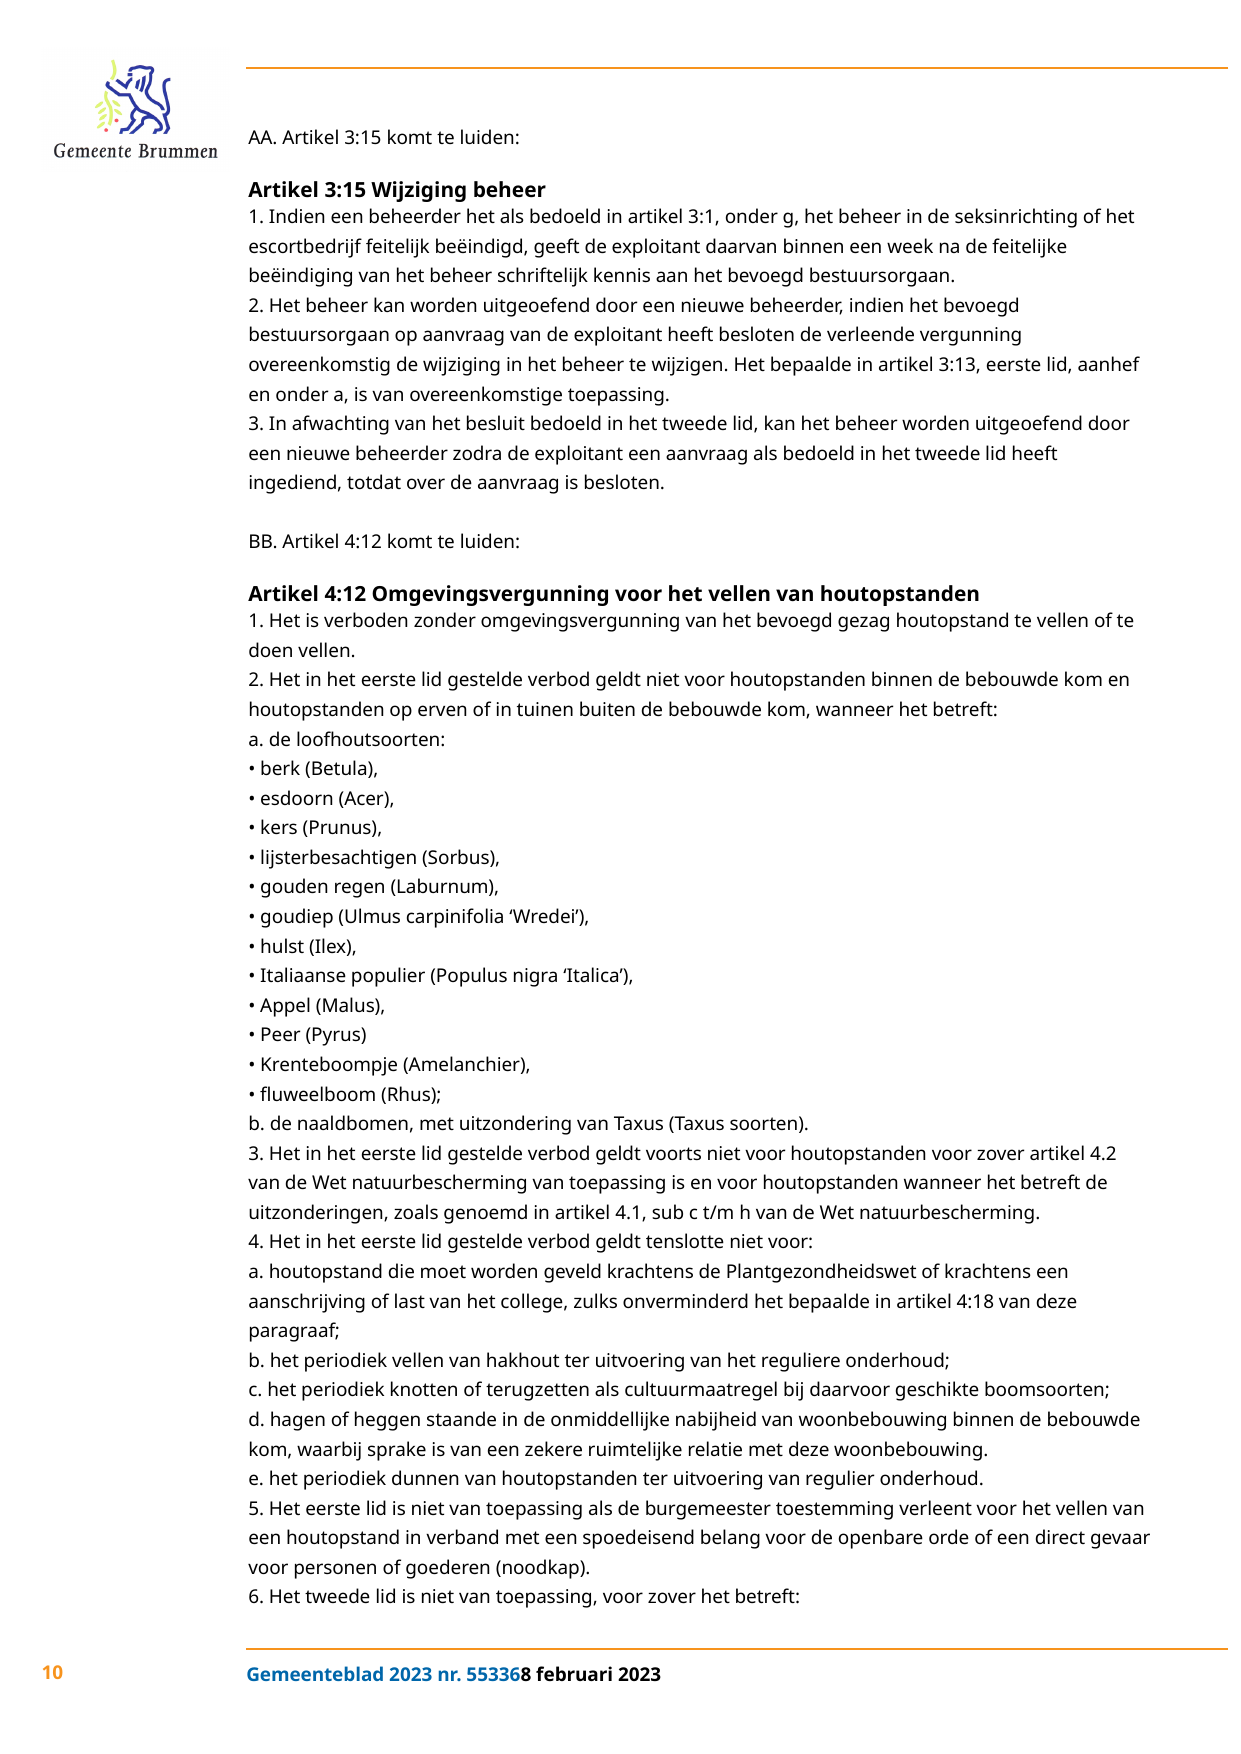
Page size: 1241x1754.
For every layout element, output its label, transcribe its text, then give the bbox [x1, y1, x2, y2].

text • hulst (Ilex), [248, 933, 1152, 959]
text • Krenteboompje (Amelanchier), [248, 1051, 1152, 1077]
text AA. Artikel 3:15 komt te luiden: [248, 124, 1152, 150]
text 2. Het in het eerste lid gestelde verbod geldt niet voor houtopstanden binnen de bebouwde kom en houtopstanden op erven of in tuinen buiten de bebouwde kom, wanneer het betreft: [248, 667, 1152, 722]
text a. de loofhoutsoorten: [248, 726, 1152, 752]
text b. de naaldbomen, met uitzondering van Taxus (Taxus soorten). [248, 1110, 1152, 1136]
text • Italiaanse populier (Populus nigra ‘Italica’), [248, 962, 1152, 988]
text • Appel (Malus), [248, 992, 1152, 1018]
text • esdoorn (Acer), [248, 785, 1152, 811]
text • Peer (Pyrus) [248, 1022, 1152, 1047]
text 3. In afwachting van het besluit bedoeld in het tweede lid, kan het beheer worden uitgeoefend door een nieuwe beheerder zodra de exploitant een aanvraag als bedoeld in het tweede lid heeft ingediend, totdat over de aanvraag is besloten. [248, 410, 1152, 495]
picture [41, 47, 231, 172]
text • berk (Betula), [248, 755, 1152, 781]
text 2. Het beheer kan worden uitgeoefend door een nieuwe beheerder, indien het bevoegd bestuursorgaan op aanvraag van de exploitant heeft besloten de verleende vergunning overeenkomstig de wijziging in het beheer te wijzigen. Het bepaalde in artikel 3:13, eerste lid, aanhef en onder a, is van overeenkomstige toepassing. [248, 292, 1152, 406]
text a. houtopstand die moet worden geveld krachtens de Plantgezondheidswet of krachtens een aanschrijving of last van het college, zulks onverminderd het bepaalde in artikel 4:18 van deze paragraaf; [248, 1258, 1152, 1343]
text 6. Het tweede lid is niet van toepassing, voor zover het betreft: [248, 1584, 1152, 1609]
text 5. Het eerste lid is niet van toepassing als de burgemeester toestemming verleent voor het vellen van een houtopstand in verband met een spoedeisend belang voor de openbare orde of een direct gevaar voor personen of goederen (noodkap). [248, 1495, 1152, 1580]
text • kers (Prunus), [248, 814, 1152, 840]
text 4. Het in het eerste lid gestelde verbod geldt tenslotte niet voor: [248, 1229, 1152, 1254]
text 3. Het in het eerste lid gestelde verbod geldt voorts niet voor houtopstanden voor zover artikel 4.2 van de Wet natuurbescherming van toepassing is en voor houtopstanden wanneer het betreft de uitzonderingen, zoals genoemd in artikel 4.1, sub c t/m h van de Wet natuurbescherming. [248, 1140, 1152, 1225]
text • fluweelboom (Rhus); [248, 1081, 1152, 1107]
text Artikel 3:15 Wijziging beheer [248, 175, 1152, 203]
text 1. Indien een beheerder het als bedoeld in artikel 3:1, onder g, het beheer in de seksinrichting of het escortbedrijf feitelijk beëindigd, geeft de exploitant daarvan binnen een week na de feitelijke beëindiging van het beheer schriftelijk kennis aan het bevoegd bestuursorgaan. [248, 203, 1152, 288]
text c. het periodiek knotten of terugzetten als cultuurmaatregel bij daarvoor geschikte boomsoorten; [248, 1377, 1152, 1402]
text Artikel 4:12 Omgevingsvergunning voor het vellen van houtopstanden [248, 579, 1152, 607]
text • lijsterbesachtigen (Sorbus), [248, 844, 1152, 870]
text • gouden regen (Laburnum), [248, 874, 1152, 899]
text e. het periodiek dunnen van houtopstanden ter uitvoering van regulier onderhoud. [248, 1465, 1152, 1491]
text BB. Artikel 4:12 komt te luiden: [248, 529, 1152, 554]
text d. hagen of heggen staande in de onmiddellijke nabijheid van woonbebouwing binnen de bebouwde kom, waarbij sprake is van een zekere ruimtelijke relatie met deze woonbebouwing. [248, 1406, 1152, 1462]
text • goudiep (Ulmus carpinifolia ‘Wredei’), [248, 903, 1152, 929]
text 1. Het is verboden zonder omgevingsvergunning van het bevoegd gezag houtopstand te vellen of te doen vellen. [248, 607, 1152, 663]
text b. het periodiek vellen van hakhout ter uitvoering van het reguliere onderhoud; [248, 1347, 1152, 1373]
